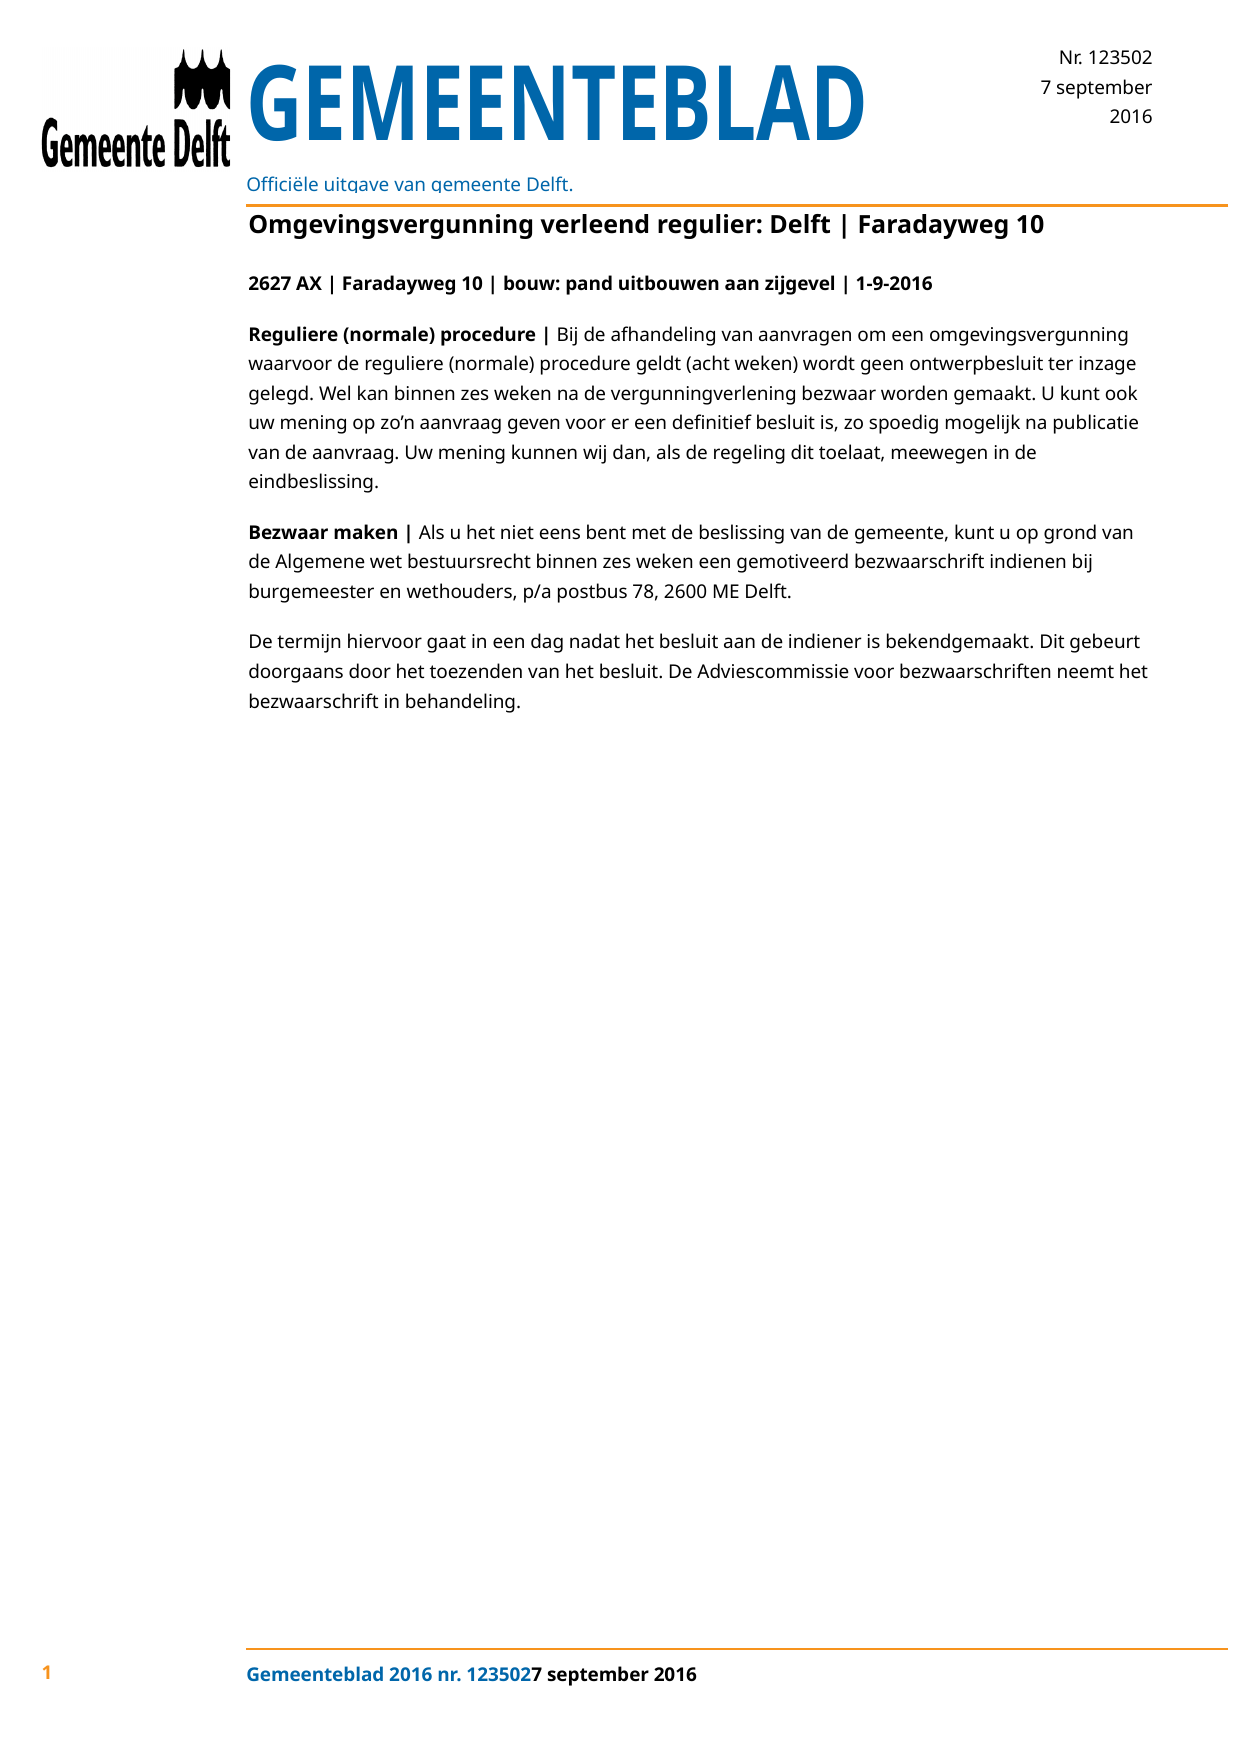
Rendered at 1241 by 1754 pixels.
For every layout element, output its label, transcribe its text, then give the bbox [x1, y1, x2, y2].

text Reguliere (normale) procedure | Bij de afhandeling van aanvragen om een omgevingsvergunning waarvoor de reguliere (normale) procedure geldt (acht weken) wordt geen ontwerpbesluit ter inzage gelegd. Wel kan binnen zes weken na de vergunningverlening bezwaar worden gemaakt. U kunt ook uw mening op zo’n aanvraag geven voor er een definitief besluit is, zo spoedig mogelijk na publicatie van de aanvraag. Uw mening kunnen wij dan, als de regeling dit toelaat, meewegen in de eindbeslissing. [248, 321, 1152, 494]
picture [41, 47, 231, 172]
text 2627 AX | Faradayweg 10 | bouw: pand uitbouwen aan zijgevel | 1-9-2016 [248, 270, 1152, 296]
text De termijn hiervoor gaat in een dag nadat het besluit aan de indiener is bekendgemaakt. Dit gebeurt doorgaans door het toezenden van het besluit. De Adviescommissie voor bezwaarschriften neemt het bezwaarschrift in behandeling. [248, 629, 1152, 713]
text Omgevingsvergunning verleend regulier: Delft | Faradayweg 10 [248, 207, 1152, 241]
text Bezwaar maken | Als u het niet eens bent met de beslissing van de gemeente, kunt u op grond van de Algemene wet bestuursrecht binnen zes weken een gemotiveerd bezwaarschrift indienen bij burgemeester en wethouders, p/a postbus 78, 2600 ME Delft. [248, 519, 1152, 604]
